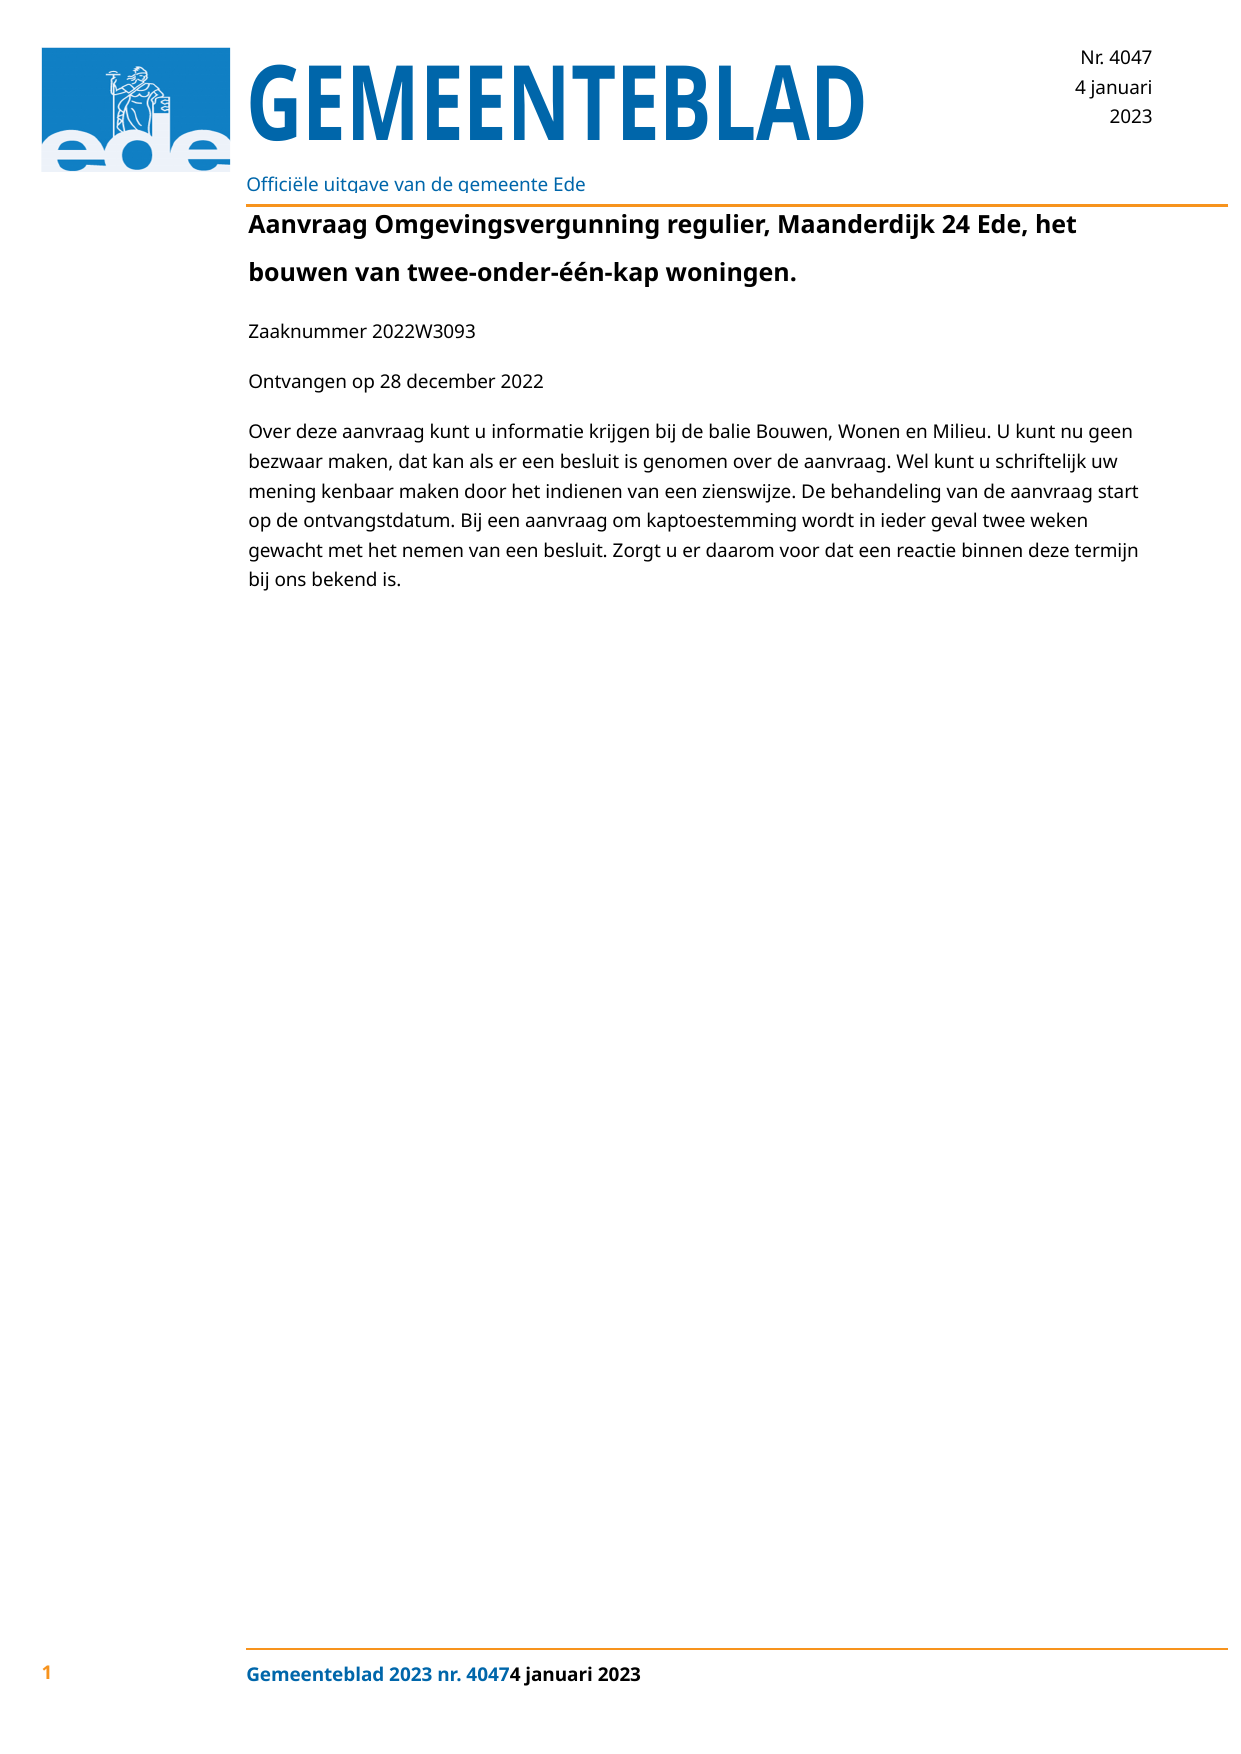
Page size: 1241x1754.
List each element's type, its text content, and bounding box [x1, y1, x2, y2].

text Over deze aanvraag kunt u informatie krijgen bij de balie Bouwen, Wonen en Milieu. U kunt nu geen bezwaar maken, dat kan als er een besluit is genomen over de aanvraag. Wel kunt u schriftelijk uw mening kenbaar maken door het indienen van een zienswijze. De behandeling van de aanvraag start op de ontvangstdatum. Bij een aanvraag om kaptoestemming wordt in ieder geval twee weken gewacht met het nemen van een besluit. Zorgt u er daarom voor dat een reactie binnen deze termijn bij ons bekend is. [248, 419, 1152, 592]
text Ontvangen op 28 december 2022 [248, 368, 1152, 394]
picture [41, 47, 231, 172]
text Zaaknummer 2022W3093 [248, 318, 1152, 344]
text Aanvraag Omgevingsvergunning regulier, Maanderdijk 24 Ede, het bouwen van twee-onder-één-kap woningen. [248, 207, 1152, 288]
